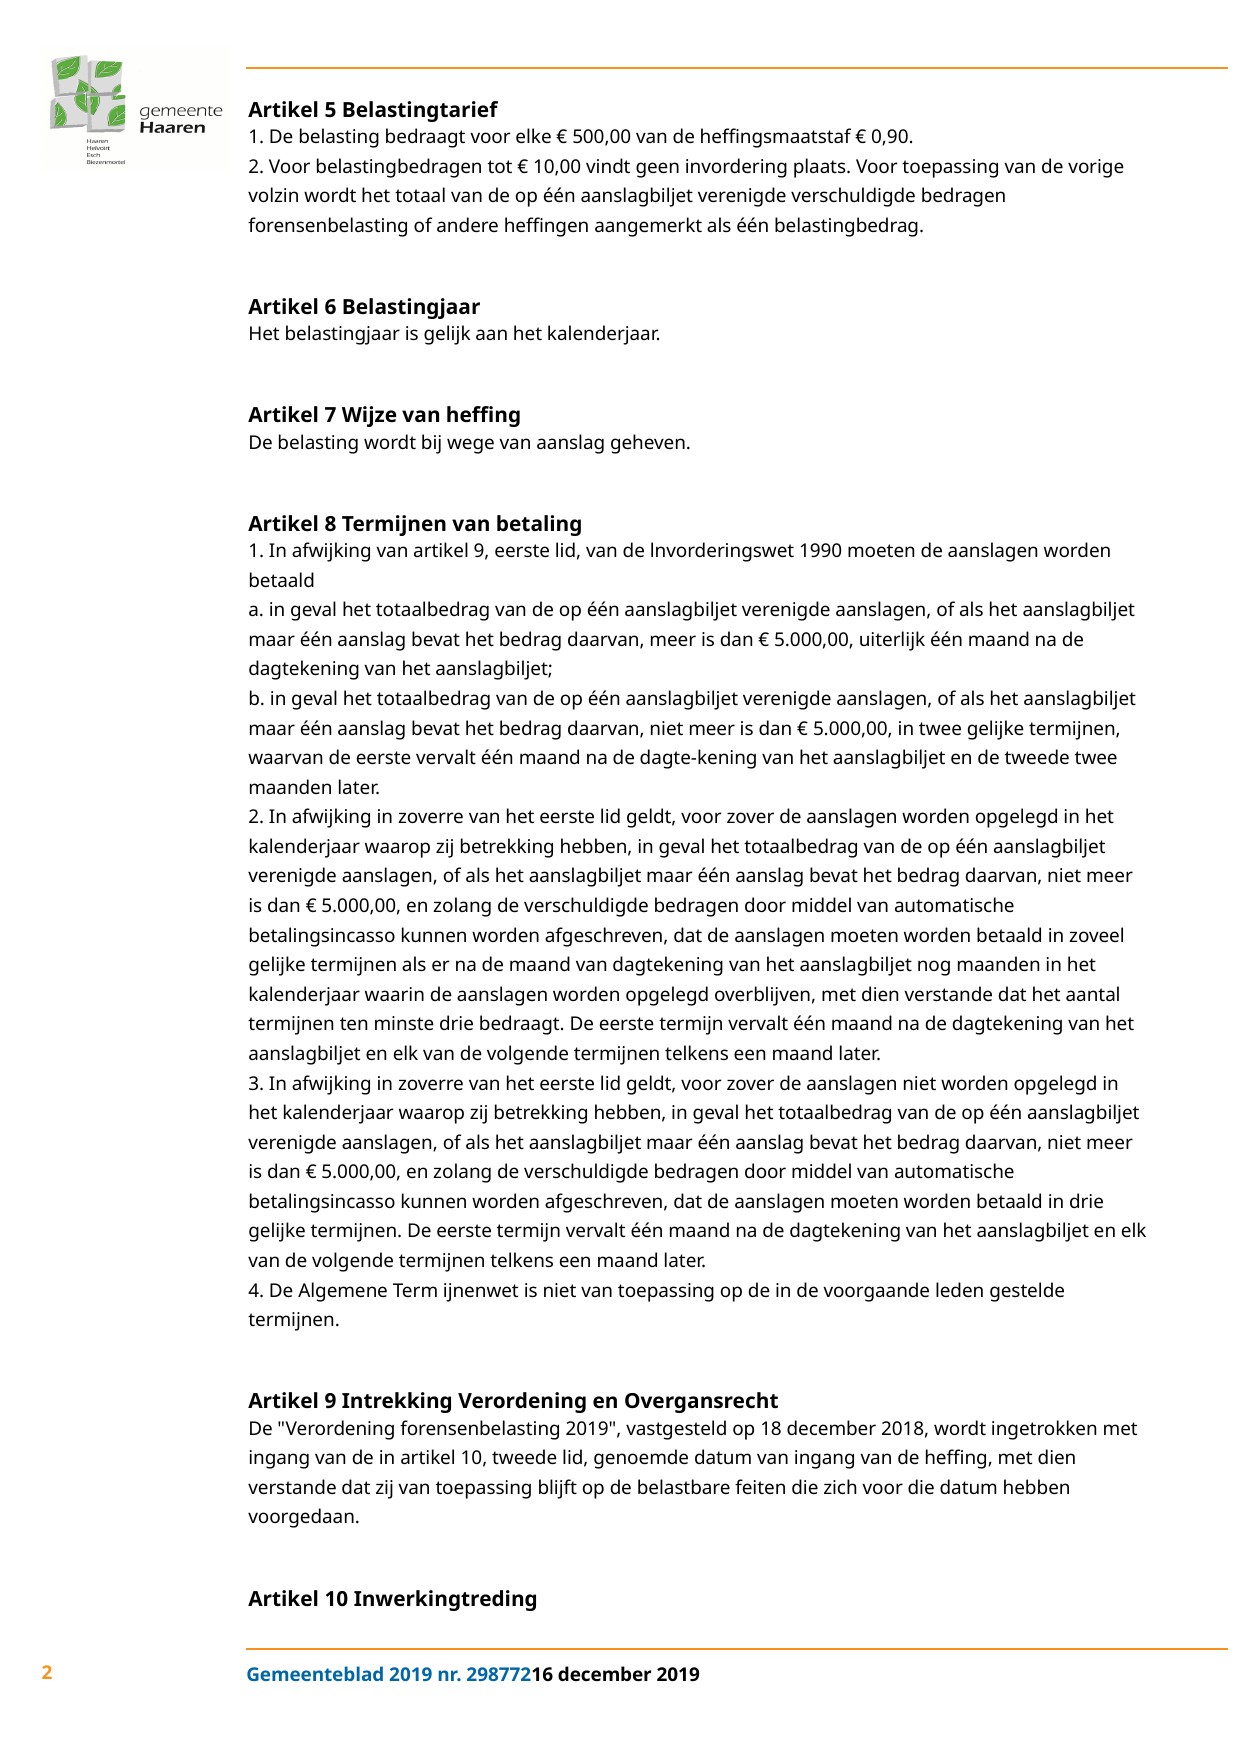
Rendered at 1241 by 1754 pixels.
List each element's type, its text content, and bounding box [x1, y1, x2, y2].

text Artikel 6 Belastingjaar [248, 292, 1152, 320]
text Artikel 5 Belastingtarief [248, 95, 1152, 123]
text 1. In afwijking van artikel 9, eerste lid, van de lnvorderingswet 1990 moeten de aanslagen worden betaald [248, 537, 1152, 593]
text 4. De Algemene Term ijnenwet is niet van toepassing op de in de voorgaande leden gestelde termijnen. [248, 1277, 1152, 1332]
text 3. In afwijking in zoverre van het eerste lid geldt, voor zover de aanslagen niet worden opgelegd in het kalenderjaar waarop zij betrekking hebben, in geval het totaalbedrag van de op één aanslagbiljet verenigde aanslagen, of als het aanslagbiljet maar één aanslag bevat het bedrag daarvan, niet meer is dan € 5.000,00, en zolang de verschuldigde bedragen door middel van automatische betalingsincasso kunnen worden afgeschreven, dat de aanslagen moeten worden betaald in drie gelijke termijnen. De eerste termijn vervalt één maand na de dagtekening van het aanslagbiljet en elk van de volgende termijnen telkens een maand later. [248, 1070, 1152, 1273]
text b. in geval het totaalbedrag van de op één aanslagbiljet verenigde aanslagen, of als het aanslagbiljet maar één aanslag bevat het bedrag daarvan, niet meer is dan € 5.000,00, in twee gelijke termijnen, waarvan de eerste vervalt één maand na de dagte-kening van het aanslagbiljet en de tweede twee maanden later. [248, 685, 1152, 800]
text De belasting wordt bij wege van aanslag geheven. [248, 429, 1152, 454]
text 2. In afwijking in zoverre van het eerste lid geldt, voor zover de aanslagen worden opgelegd in het kalenderjaar waarop zij betrekking hebben, in geval het totaalbedrag van de op één aanslagbiljet verenigde aanslagen, of als het aanslagbiljet maar één aanslag bevat het bedrag daarvan, niet meer is dan € 5.000,00, en zolang de verschuldigde bedragen door middel van automatische betalingsincasso kunnen worden afgeschreven, dat de aanslagen moeten worden betaald in zoveel gelijke termijnen als er na de maand van dagtekening van het aanslagbiljet nog maanden in het kalenderjaar waarin de aanslagen worden opgelegd overblijven, met dien verstande dat het aantal termijnen ten minste drie bedraagt. De eerste termijn vervalt één maand na de dagtekening van het aanslagbiljet en elk van de volgende termijnen telkens een maand later. [248, 803, 1152, 1066]
text 2. Voor belastingbedragen tot € 10,00 vindt geen invordering plaats. Voor toepassing van de vorige volzin wordt het totaal van de op één aanslagbiljet verenigde verschuldigde bedragen forensenbelasting of andere heffingen aangemerkt als één belastingbedrag. [248, 153, 1152, 238]
text Artikel 8 Termijnen van betaling [248, 509, 1152, 537]
text Artikel 7 Wijze van heffing [248, 400, 1152, 429]
text De "Verordening forensenbelasting 2019", vastgesteld op 18 december 2018, wordt ingetrokken met ingang van de in artikel 10, tweede lid, genoemde datum van ingang van de heffing, met dien verstande dat zij van toepassing blijft op de belastbare feiten die zich voor die datum hebben voorgedaan. [248, 1415, 1152, 1529]
text a. in geval het totaalbedrag van de op één aanslagbiljet verenigde aanslagen, of als het aanslagbiljet maar één aanslag bevat het bedrag daarvan, meer is dan € 5.000,00, uiterlijk één maand na de dagtekening van het aanslagbiljet; [248, 596, 1152, 681]
picture [41, 47, 231, 172]
text Het belastingjaar is gelijk aan het kalenderjaar. [248, 320, 1152, 346]
text Artikel 10 Inwerkingtreding [248, 1584, 1152, 1612]
text Artikel 9 Intrekking Verordening en Overgansrecht [248, 1386, 1152, 1415]
text 1. De belasting bedraagt voor elke € 500,00 van de heffingsmaatstaf € 0,90. [248, 123, 1152, 149]
